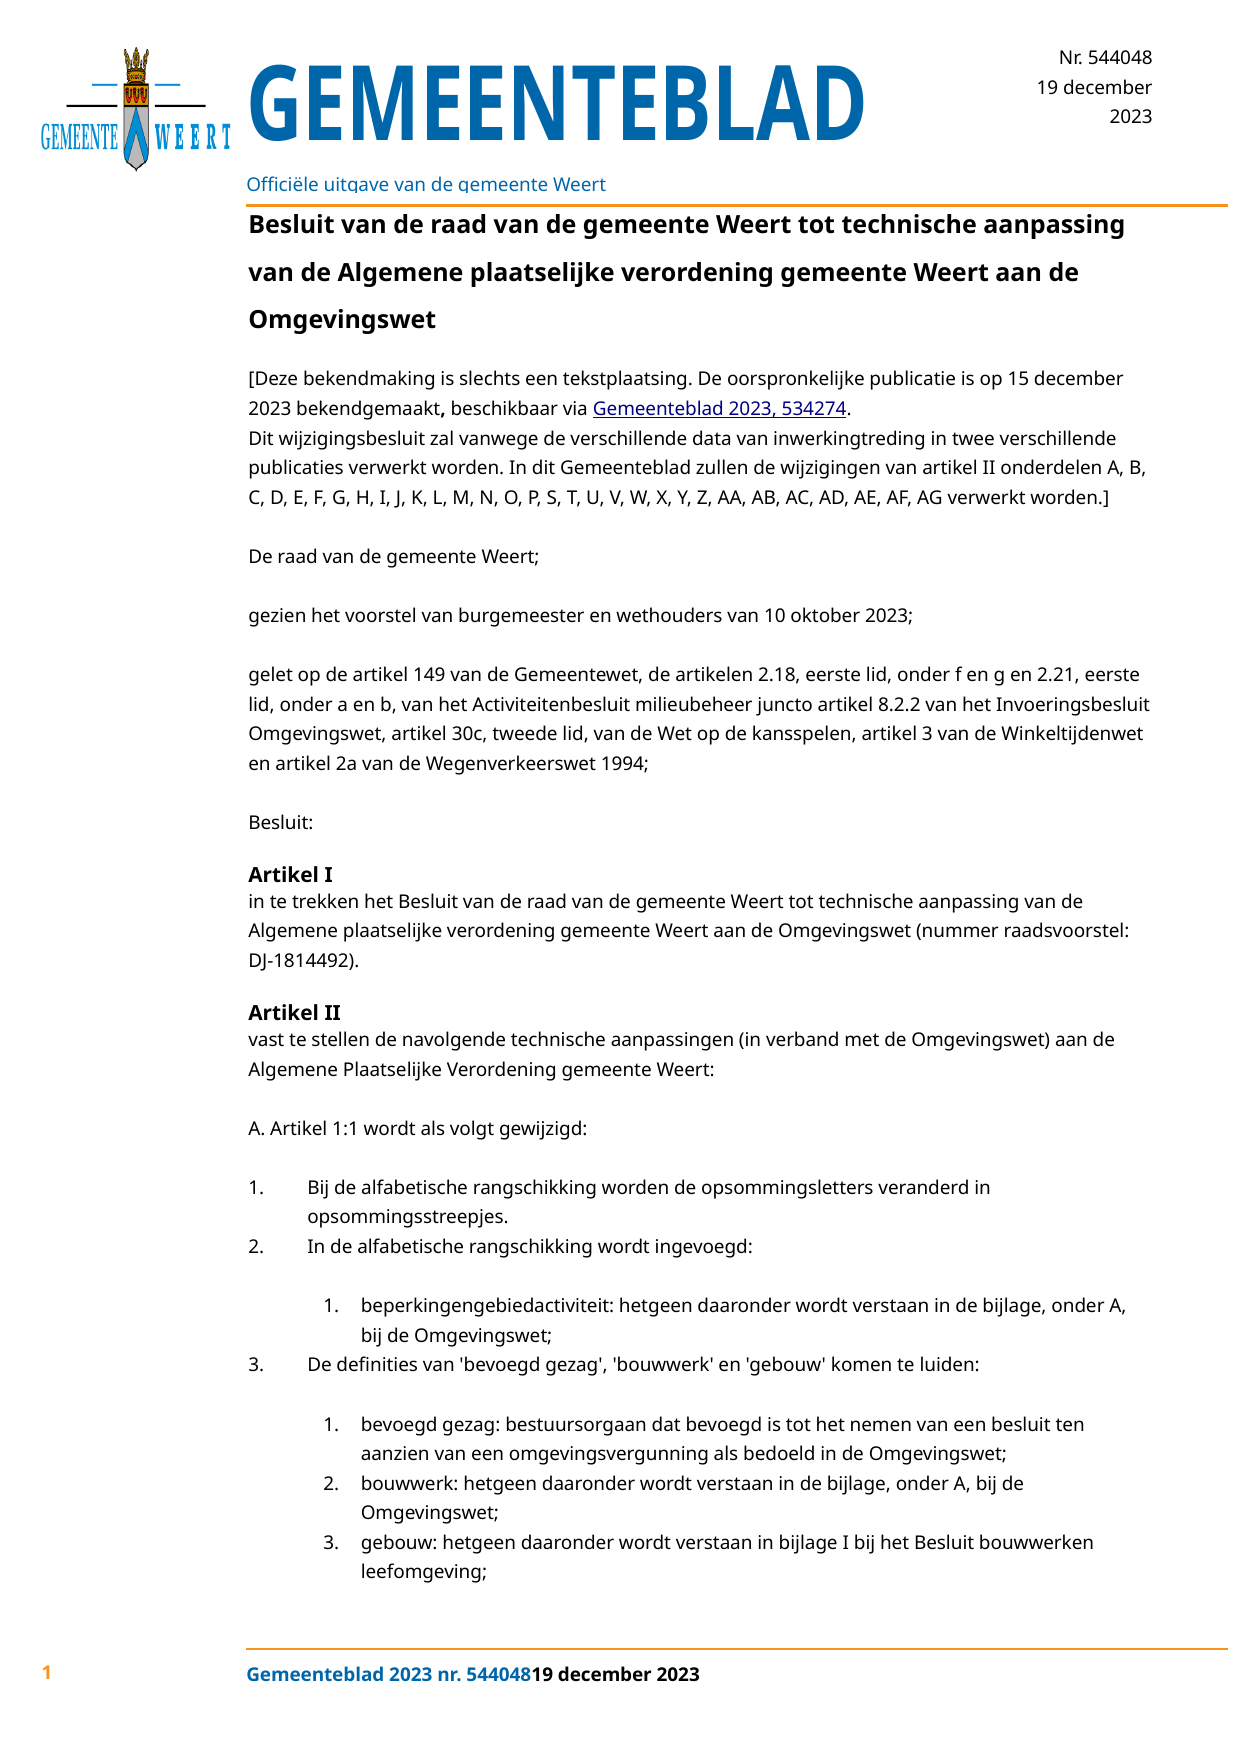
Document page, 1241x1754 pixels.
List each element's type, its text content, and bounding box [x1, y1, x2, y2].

list bouwwerk: hetgeen daaronder wordt verstaan in de bijlage, onder A, bij de Omgevingswet; [323, 1470, 1152, 1525]
list beperkingengebiedactiviteit: hetgeen daaronder wordt verstaan in de bijlage, onder A, bij de Omgevingswet; [323, 1292, 1152, 1348]
list In de alfabetische rangschikking wordt ingevoegd: [248, 1233, 1152, 1259]
text [Deze bekendmaking is slechts een tekstplaatsing. De oorspronkelijke publicatie is op 15 december 2023 bekendgemaakt, beschikbaar via Gemeenteblad 2023, 534274. [248, 366, 1152, 421]
text vast te stellen de navolgende technische aanpassingen (in verband met de Omgevingswet) aan de Algemene Plaatselijke Verordening gemeente Weert: [248, 1026, 1152, 1081]
text in te trekken het Besluit van de raad van de gemeente Weert tot technische aanpassing van de Algemene plaatselijke verordening gemeente Weert aan de Omgevingswet (nummer raadsvoorstel: DJ-1814492). [248, 888, 1152, 973]
text De raad van de gemeente Weert; [248, 543, 1152, 569]
text Artikel I [248, 860, 1152, 888]
text Besluit van de raad van de gemeente Weert tot technische aanpassing van de Algemene plaatselijke verordening gemeente Weert aan de Omgevingswet [248, 207, 1152, 336]
text gezien het voorstel van burgemeester en wethouders van 10 oktober 2023; [248, 602, 1152, 628]
text Artikel II [248, 998, 1152, 1026]
list De definities van 'bevoegd gezag', 'bouwwerk' en 'gebouw' komen te luiden: [248, 1352, 1152, 1377]
text gelet op de artikel 149 van de Gemeentewet, de artikelen 2.18, eerste lid, onder f en g en 2.21, eerste lid, onder a en b, van het Activiteitenbesluit milieubeheer juncto artikel 8.2.2 van het Invoeringsbesluit Omgevingswet, artikel 30c, tweede lid, van de Wet op de kansspelen, artikel 3 van de Winkeltijdenwet en artikel 2a van de Wegenverkeerswet 1994; [248, 661, 1152, 776]
text A. Artikel 1:1 wordt als volgt gewijzigd: [248, 1115, 1152, 1141]
text Besluit: [248, 809, 1152, 835]
text Dit wijzigingsbesluit zal vanwege de verschillende data van inwerkingtreding in twee verschillende publicaties verwerkt worden. In dit Gemeenteblad zullen de wijzigingen van artikel II onderdelen A, B, C, D, E, F, G, H, I, J, K, L, M, N, O, P, S, T, U, V, W, X, Y, Z, AA, AB, AC, AD, AE, AF, AG verwerkt worden.] [248, 425, 1152, 509]
list bevoegd gezag: bestuursorgaan dat bevoegd is tot het nemen van een besluit ten aanzien van een omgevingsvergunning als bedoeld in de Omgevingswet; [323, 1411, 1152, 1466]
list Bij de alfabetische rangschikking worden de opsommingsletters veranderd in opsommingsstreepjes. [248, 1174, 1152, 1229]
picture [41, 47, 231, 172]
list gebouw: hetgeen daaronder wordt verstaan in bijlage I bij het Besluit bouwwerken leefomgeving; [323, 1529, 1152, 1584]
